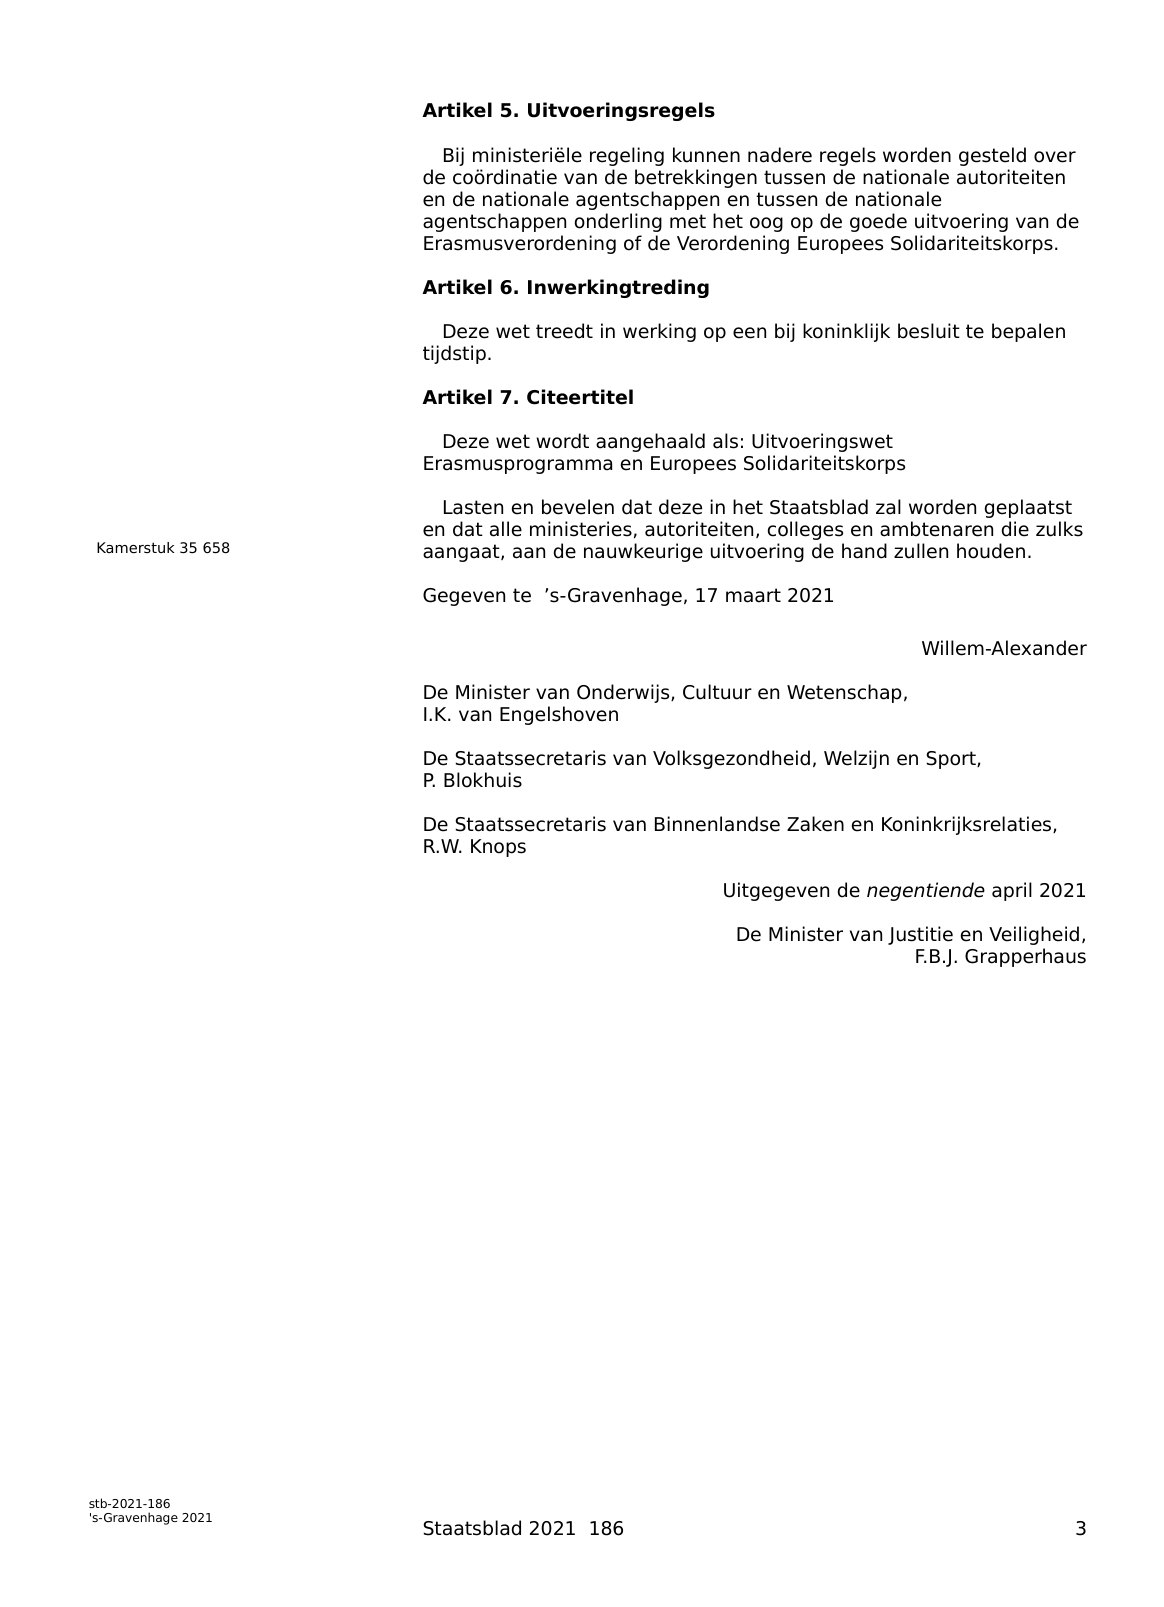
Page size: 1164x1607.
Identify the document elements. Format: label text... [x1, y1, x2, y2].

text Willem-Alexander [422, 637, 1087, 659]
text Bij ministeriële regeling kunnen nadere regels worden gesteld over de coördinatie van de betrekkingen tussen de nationale autoriteiten en de nationale agentschappen en tussen de nationale agentschappen onderling met het oog op de goede uitvoering van de Erasmusverordening of de Verordening Europees Solidariteitskorps. [422, 144, 1087, 254]
subtitle Artikel 5. Uitvoeringsregels [422, 100, 1087, 122]
subtitle Artikel 6. Inwerkingtreding [422, 277, 1087, 299]
text Gegeven te ’s-Gravenhage, 17 maart 2021 [422, 585, 1087, 607]
subtitle Artikel 7. Citeertitel [422, 387, 1087, 409]
text De Staatssecretaris van Volksgezondheid, Welzijn en Sport, P. Blokhuis [422, 748, 1087, 792]
text stb-2021-186 [88, 1497, 323, 1511]
text Lasten en bevelen dat deze in het Staatsblad zal worden geplaatst en dat alle ministeries, autoriteiten, colleges en ambtenaren die zulks aangaat, aan de nauwkeurige uitvoering de hand zullen houden. [422, 497, 1087, 563]
text Deze wet wordt aangehaald als: Uitvoeringswet Erasmusprogramma en Europees Solidariteitskorps [422, 431, 1087, 475]
text Deze wet treedt in werking op een bij koninklijk besluit te bepalen tijdstip. [422, 321, 1087, 365]
text De Minister van Justitie en Veiligheid, F.B.J. Grapperhaus [422, 924, 1087, 968]
text Kamerstuk 35 658 [77, 540, 396, 557]
text Uitgegeven de negentiende april 2021 [422, 880, 1087, 902]
text De Minister van Onderwijs, Cultuur en Wetenschap, I.K. van Engelshoven [422, 682, 1087, 726]
text De Staatssecretaris van Binnenlandse Zaken en Koninkrijksrelaties, R.W. Knops [422, 814, 1087, 858]
text 's-Gravenhage 2021 [88, 1511, 323, 1525]
